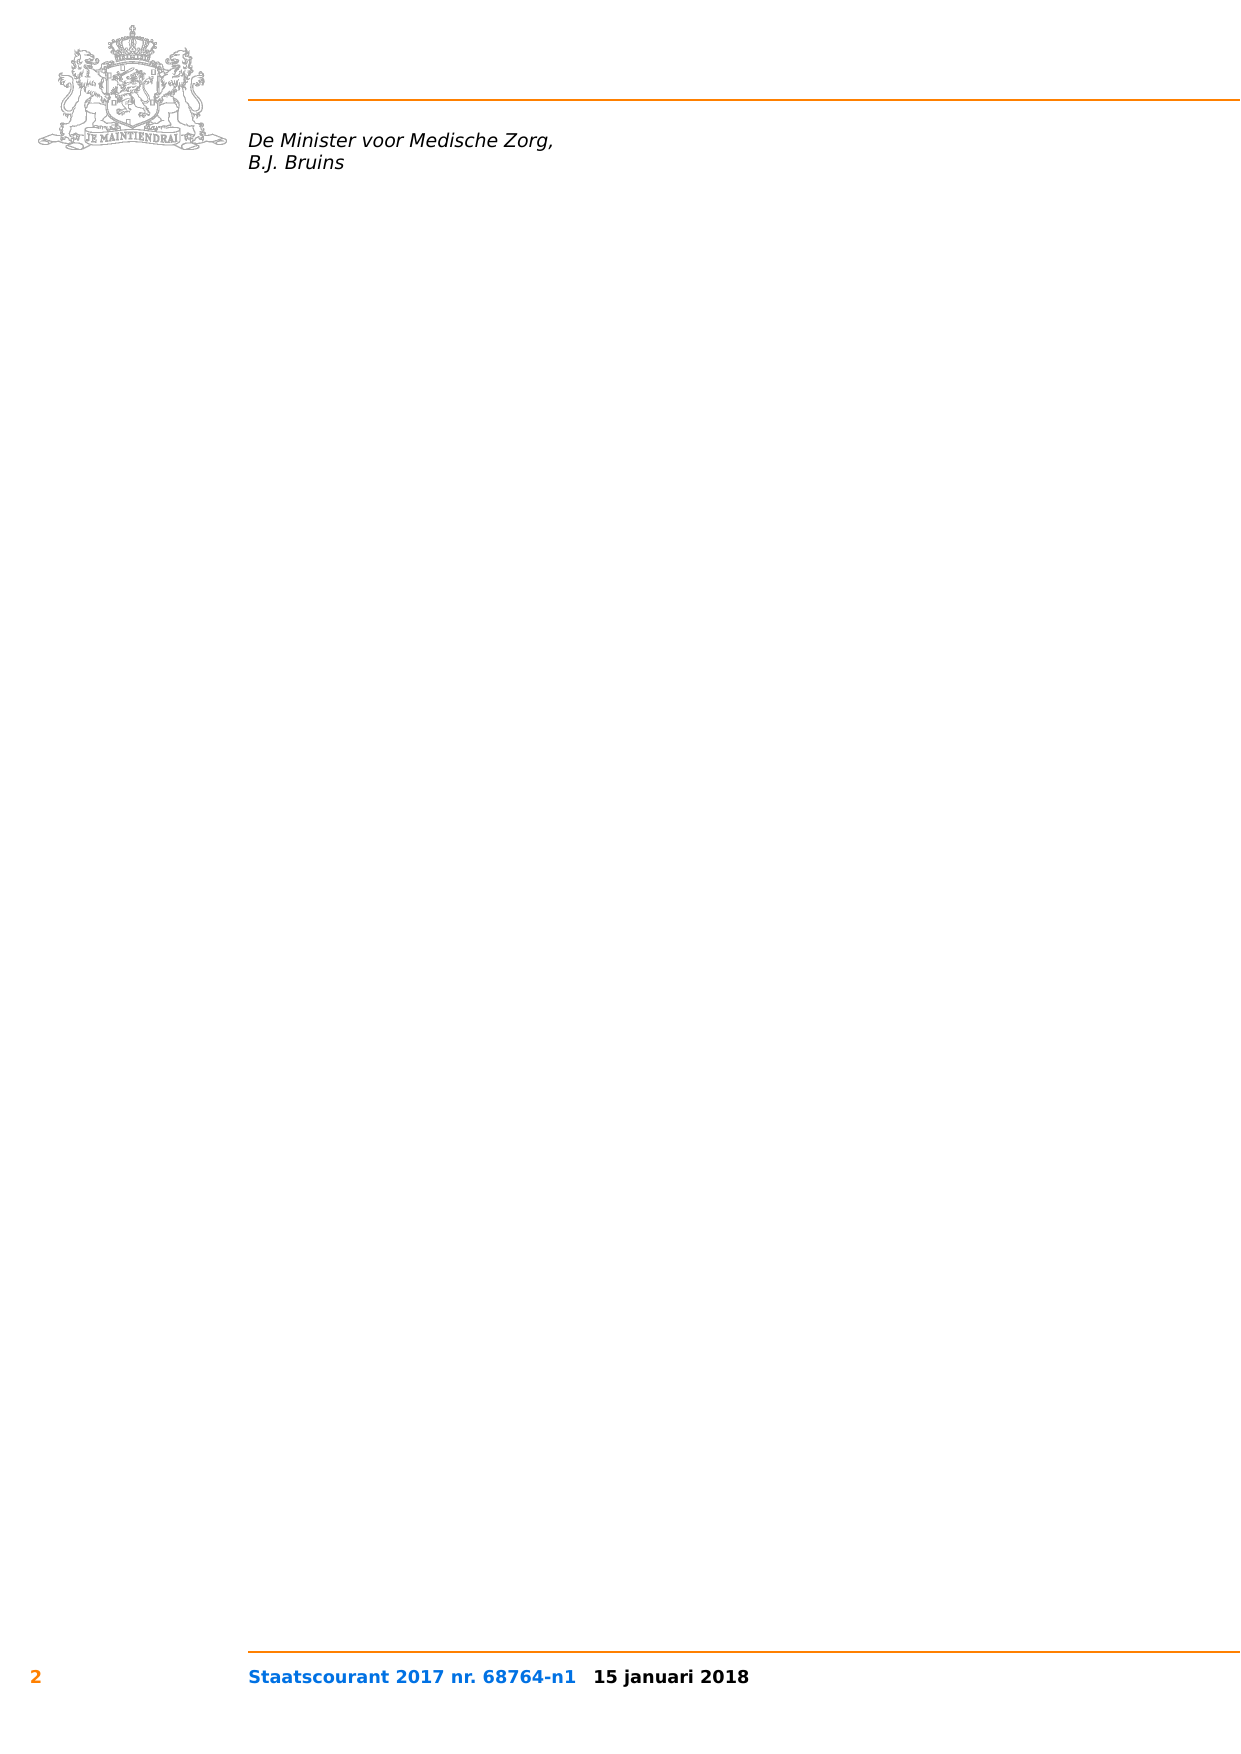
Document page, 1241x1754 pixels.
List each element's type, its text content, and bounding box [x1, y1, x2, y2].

text De Minister voor Medische Zorg, B.J. Bruins [248, 130, 1163, 174]
picture [38, 25, 227, 150]
